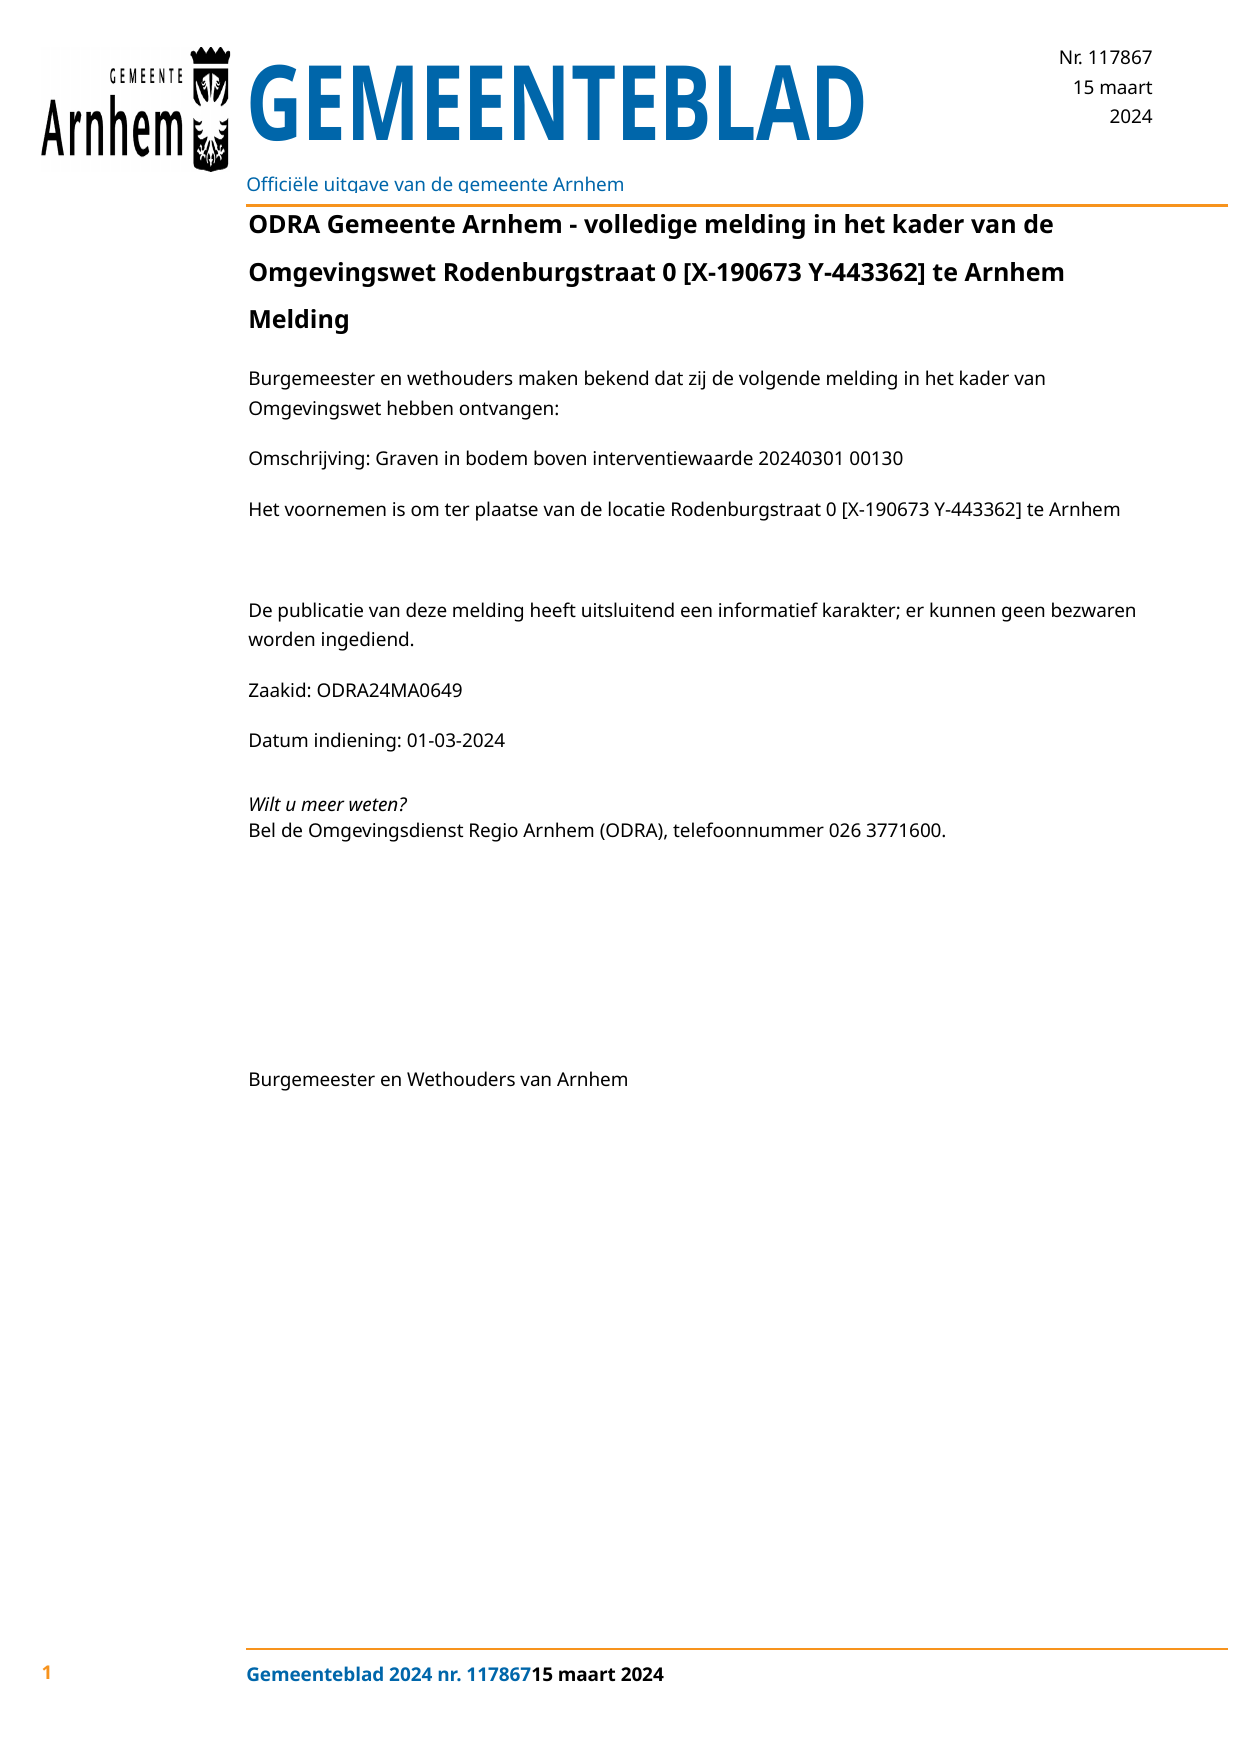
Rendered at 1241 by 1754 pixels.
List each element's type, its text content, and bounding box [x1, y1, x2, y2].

text Het voornemen is om ter plaatse van de locatie Rodenburgstraat 0 [X-190673 Y-443362] te Arnhem [248, 496, 1152, 522]
text Burgemeester en Wethouders van Arnhem [248, 1066, 1152, 1092]
text Zaakid: ODRA24MA0649 [248, 677, 1152, 702]
text Bel de Omgevingsdienst Regio Arnhem (ODRA), telefoonnummer 026 3771600. [248, 817, 1152, 843]
picture [41, 47, 231, 172]
text Omschrijving: Graven in bodem boven interventiewaarde 20240301 00130 [248, 446, 1152, 471]
text Datum indiening: 01-03-2024 [248, 727, 1152, 753]
text De publicatie van deze melding heeft uitsluitend een informatief karakter; er kunnen geen bezwaren worden ingediend. [248, 597, 1152, 652]
text Burgemeester en wethouders maken bekend dat zij de volgende melding in het kader van Omgevingswet hebben ontvangen: [248, 366, 1152, 421]
text Wilt u meer weten? [248, 791, 1152, 817]
text ODRA Gemeente Arnhem - volledige melding in het kader van de Omgevingswet Rodenburgstraat 0 [X-190673 Y-443362] te Arnhem Melding [248, 207, 1152, 336]
